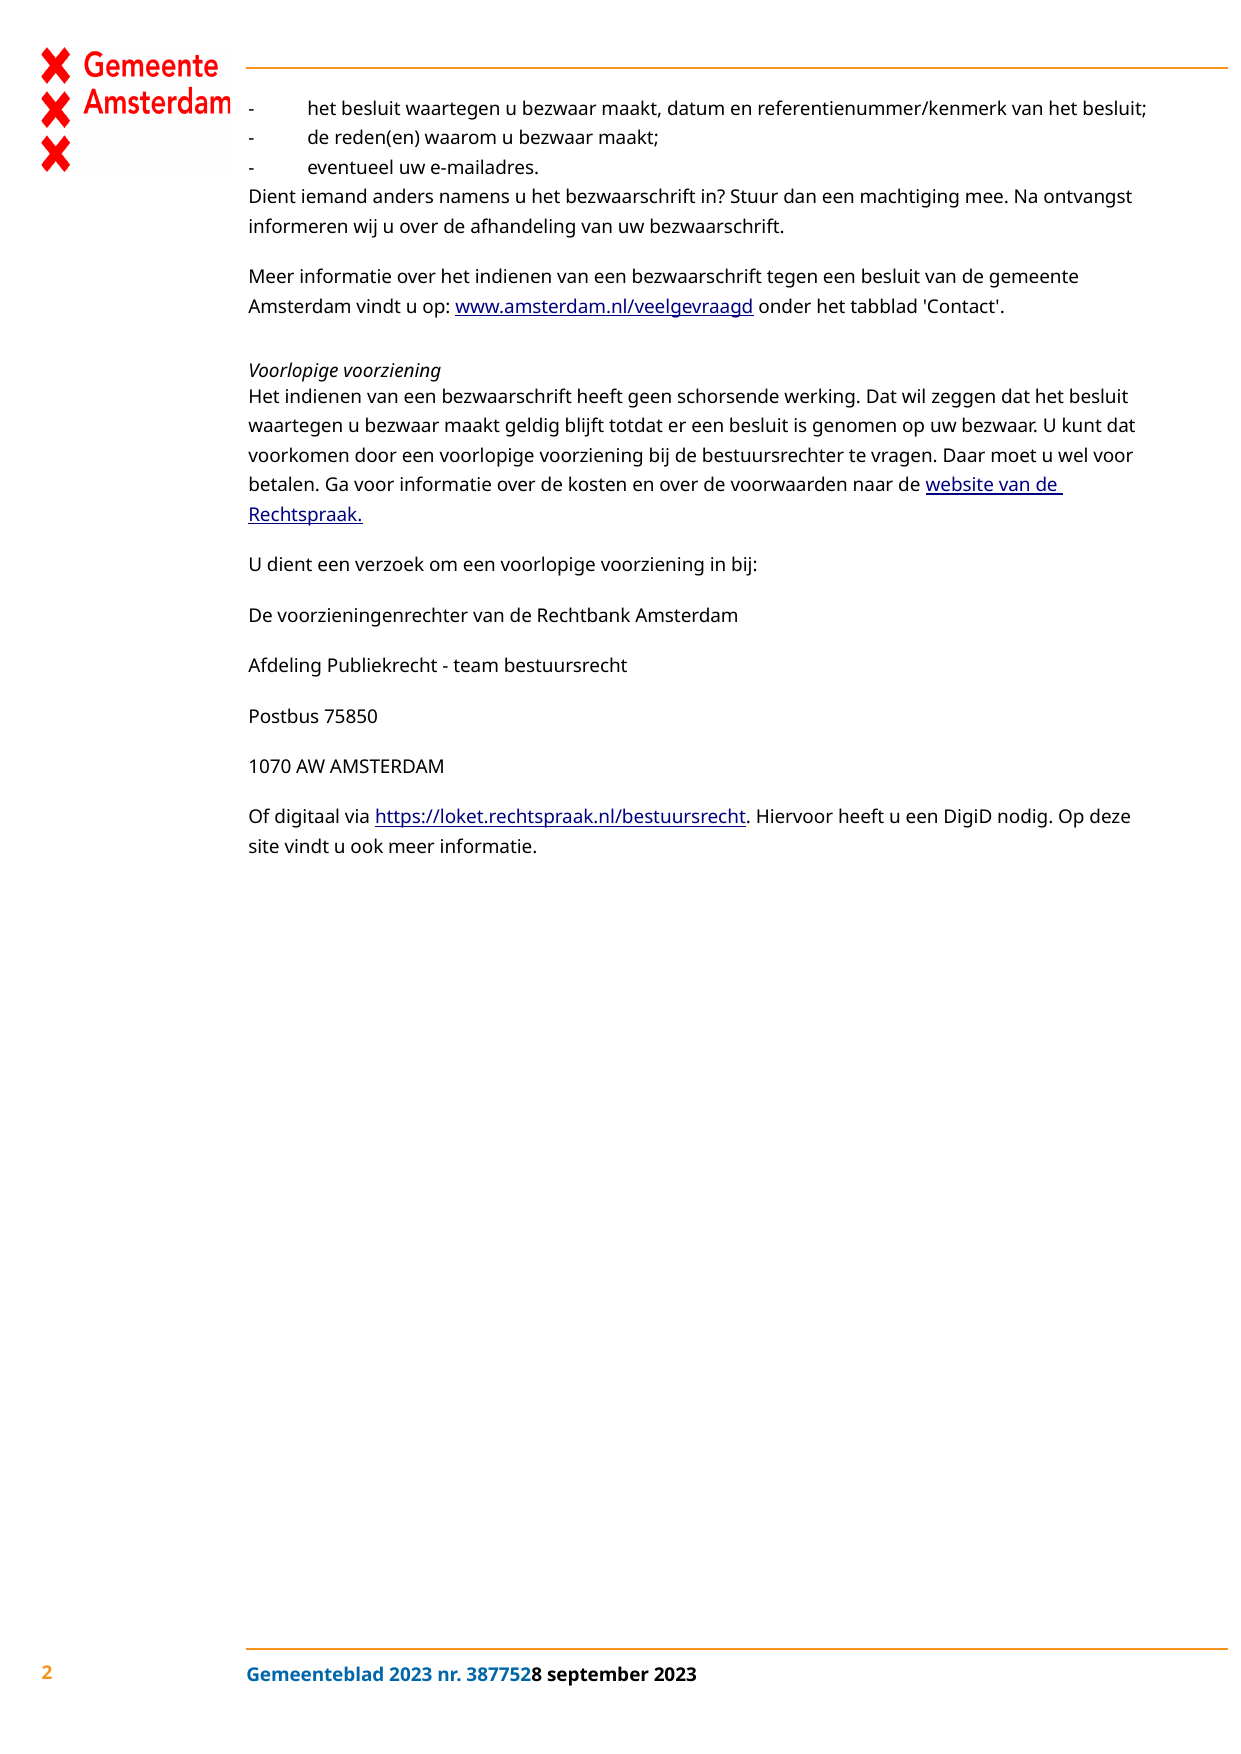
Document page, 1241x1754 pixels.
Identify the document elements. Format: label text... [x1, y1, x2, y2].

text Meer informatie over het indienen van een bezwaarschrift tegen een besluit van de gemeente Amsterdam vindt u op: www.amsterdam.nl/veelgevraagd onder het tabblad 'Contact'. [248, 263, 1152, 319]
text Dient iemand anders namens u het bezwaarschrift in? Stuur dan een machtiging mee. Na ontvangst informeren wij u over de afhandeling van uw bezwaarschrift. [248, 183, 1152, 239]
text Afdeling Publiekrecht - team bestuursrecht [248, 652, 1152, 678]
text Voorlopige voorziening [248, 357, 1152, 383]
text Postbus 75850 [248, 703, 1152, 728]
text U dient een verzoek om een voorlopige voorziening in bij: [248, 552, 1152, 577]
list de reden(en) waarom u bezwaar maakt; [248, 124, 1152, 150]
text De voorzieningenrechter van de Rechtbank Amsterdam [248, 602, 1152, 628]
text Of digitaal via https://loket.rechtspraak.nl/bestuursrecht. Hiervoor heeft u een DigiD nodig. Op deze site vindt u ook meer informatie. [248, 804, 1152, 859]
text 1070 AW AMSTERDAM [248, 753, 1152, 779]
picture [41, 47, 231, 172]
text Het indienen van een bezwaarschrift heeft geen schorsende werking. Dat wil zeggen dat het besluit waartegen u bezwaar maakt geldig blijft totdat er een besluit is genomen op uw bezwaar. U kunt dat voorkomen door een voorlopige voorziening bij de bestuursrechter te vragen. Daar moet u wel voor betalen. Ga voor informatie over de kosten en over de voorwaarden naar de website van de Rechtspraak. [248, 383, 1152, 527]
list eventueel uw e-mailadres. [248, 154, 1152, 180]
list het besluit waartegen u bezwaar maakt, datum en referentienummer/kenmerk van het besluit; [248, 95, 1152, 121]
